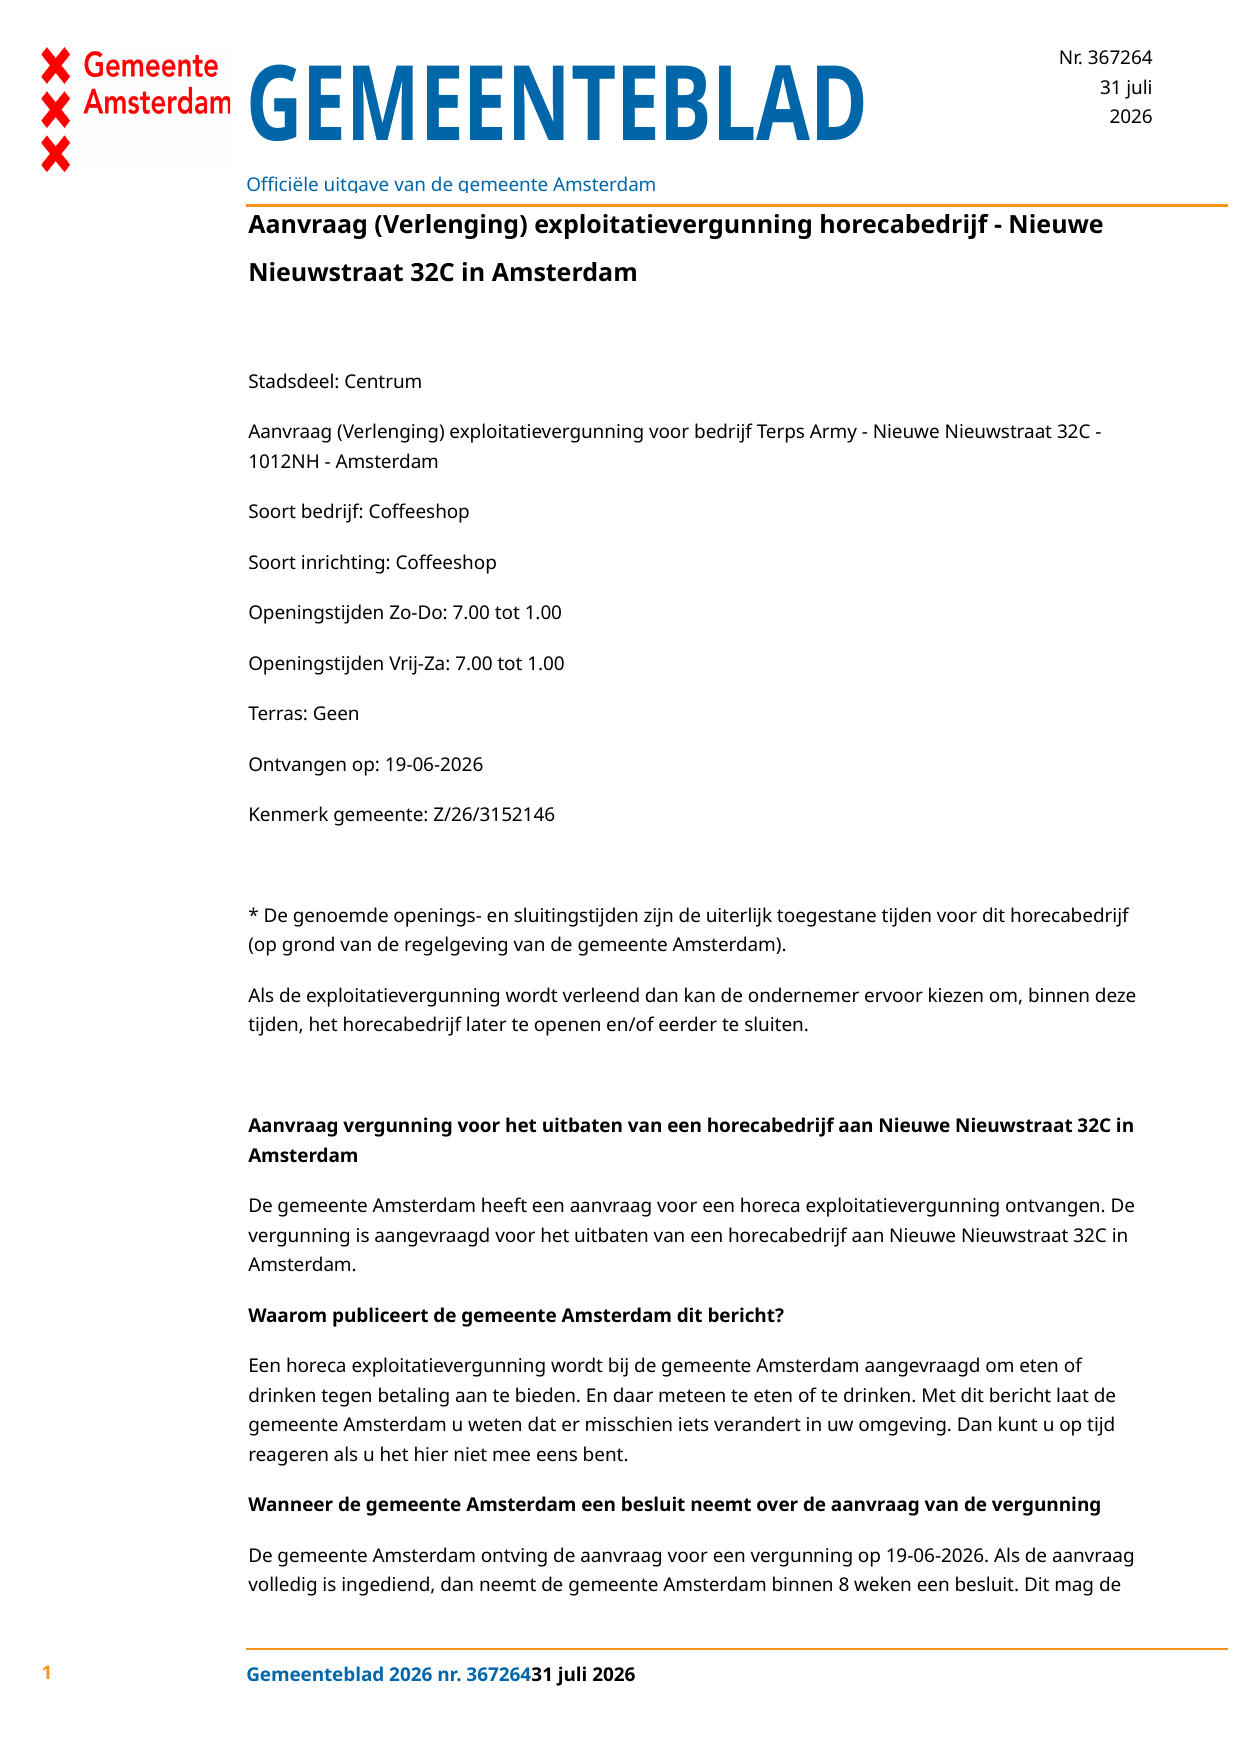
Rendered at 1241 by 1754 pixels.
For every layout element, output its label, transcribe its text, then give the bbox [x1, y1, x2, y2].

text Een horeca exploitatievergunning wordt bij de gemeente Amsterdam aangevraagd om eten of drinken tegen betaling aan te bieden. En daar meteen te eten of te drinken. Met dit bericht laat de gemeente Amsterdam u weten dat er misschien iets verandert in uw omgeving. Dan kunt u op tijd reageren als u het hier niet mee eens bent. [248, 1352, 1152, 1467]
text Stadsdeel: Centrum [248, 368, 1152, 394]
text Kenmerk gemeente: Z/26/3152146 [248, 801, 1152, 827]
text Aanvraag (Verlenging) exploitatievergunning horecabedrijf - Nieuwe Nieuwstraat 32C in Amsterdam [248, 207, 1152, 288]
text Openingstijden Zo-Do: 7.00 tot 1.00 [248, 599, 1152, 625]
text Als de exploitatievergunning wordt verleend dan kan de ondernemer ervoor kiezen om, binnen deze tijden, het horecabedrijf later te openen en/of eerder te sluiten. [248, 982, 1152, 1037]
text De gemeente Amsterdam heeft een aanvraag voor een horeca exploitatievergunning ontvangen. De vergunning is aangevraagd voor het uitbaten van een horecabedrijf aan Nieuwe Nieuwstraat 32C in Amsterdam. [248, 1192, 1152, 1277]
text Ontvangen op: 19-06-2026 [248, 751, 1152, 777]
text Aanvraag vergunning voor het uitbaten van een horecabedrijf aan Nieuwe Nieuwstraat 32C in Amsterdam [248, 1112, 1152, 1168]
text De gemeente Amsterdam ontving de aanvraag voor een vergunning op 19-06-2026. Als de aanvraag volledig is ingediend, dan neemt de gemeente Amsterdam binnen 8 weken een besluit. Dit mag de [248, 1542, 1152, 1597]
text Soort bedrijf: Coffeeshop [248, 499, 1152, 524]
text Aanvraag (Verlenging) exploitatievergunning voor bedrijf Terps Army - Nieuwe Nieuwstraat 32C - 1012NH - Amsterdam [248, 419, 1152, 474]
text * De genoemde openings- en sluitingstijden zijn de uiterlijk toegestane tijden voor dit horecabedrijf (op grond van de regelgeving van de gemeente Amsterdam). [248, 902, 1152, 957]
picture [41, 47, 231, 172]
text Waarom publiceert de gemeente Amsterdam dit bericht? [248, 1302, 1152, 1328]
text Terras: Geen [248, 700, 1152, 726]
text Wanneer de gemeente Amsterdam een besluit neemt over de aanvraag van de vergunning [248, 1492, 1152, 1517]
text Openingstijden Vrij-Za: 7.00 tot 1.00 [248, 650, 1152, 676]
text Soort inrichting: Coffeeshop [248, 549, 1152, 575]
